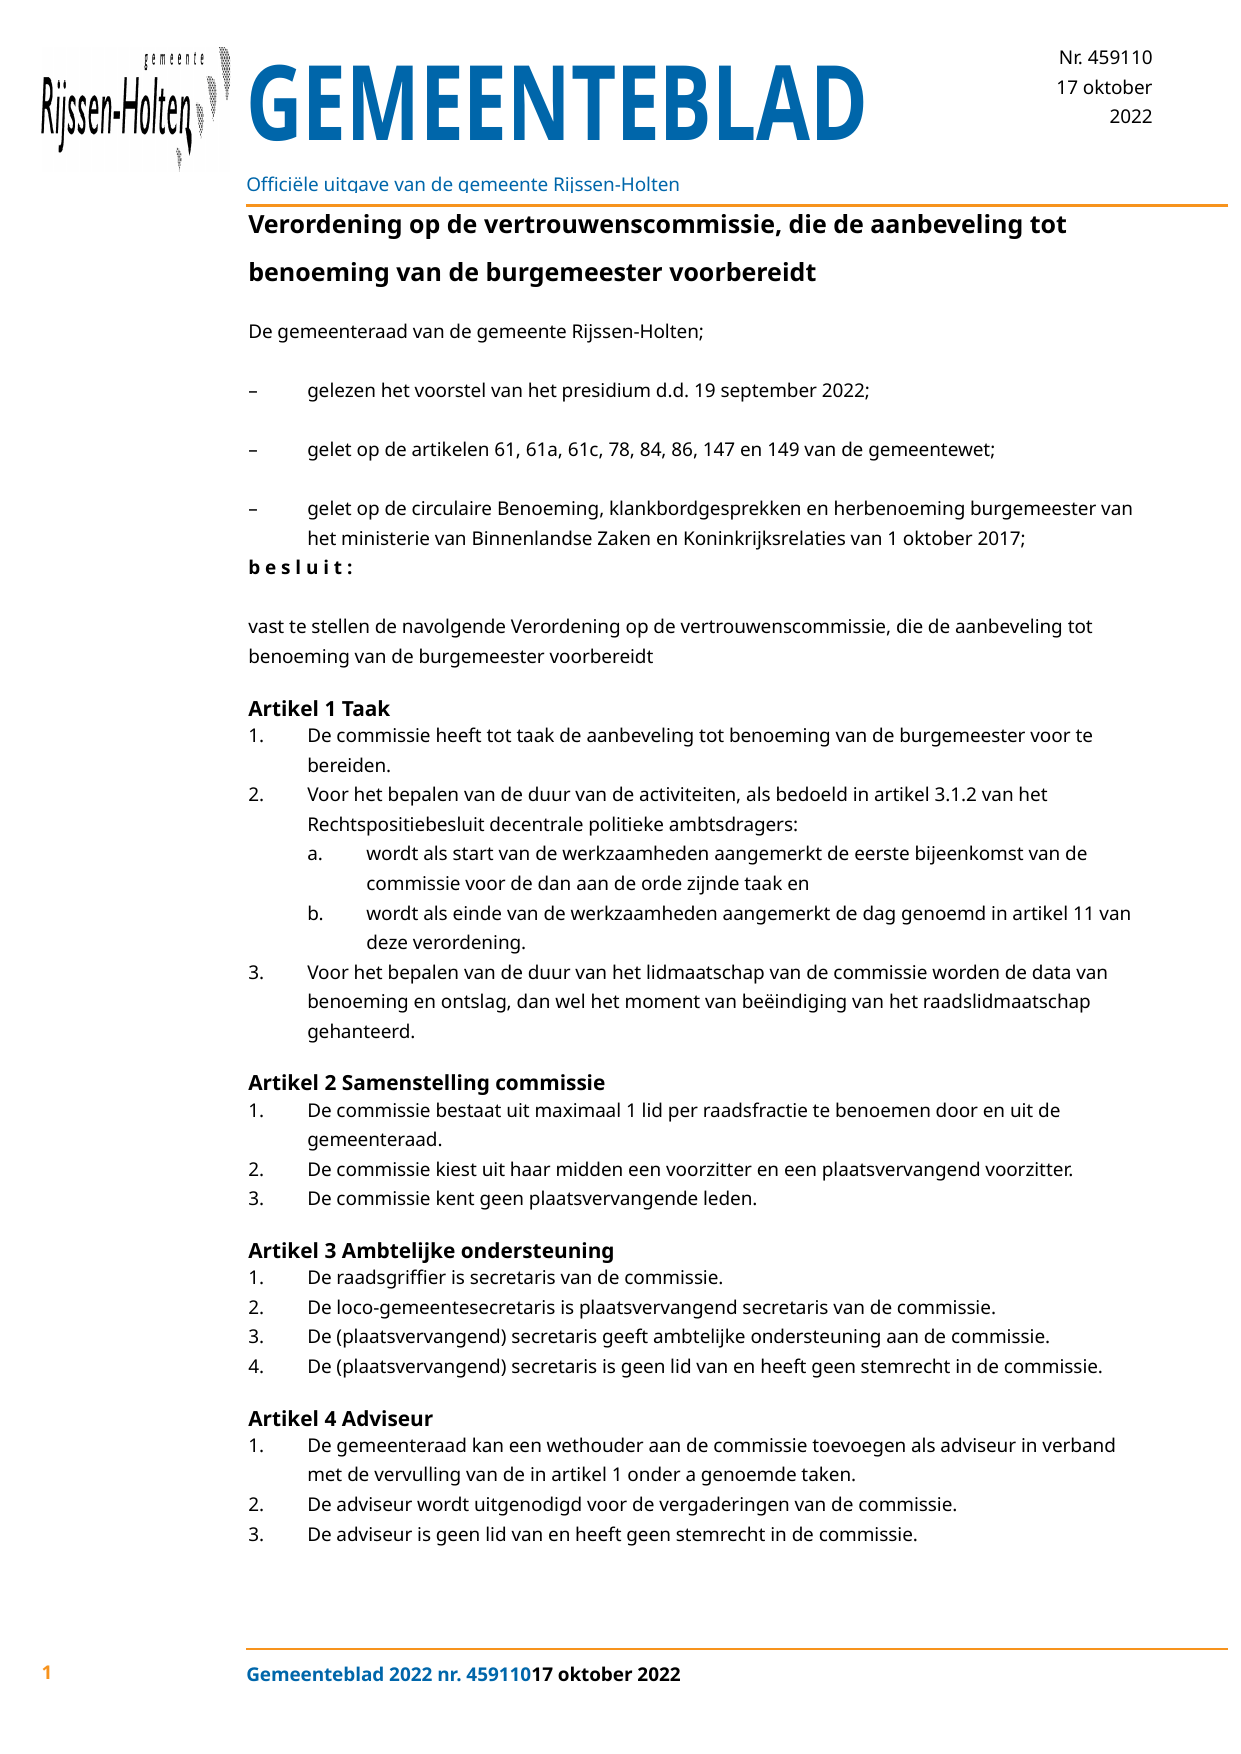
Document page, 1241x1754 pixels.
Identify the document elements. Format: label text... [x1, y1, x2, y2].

list De commissie heeft tot taak de aanbeveling tot benoeming van de burgemeester voor te bereiden. [248, 722, 1152, 777]
list gelet op de artikelen 61, 61a, 61c, 78, 84, 86, 147 en 149 van de gemeentewet; [248, 436, 1152, 462]
list De gemeenteraad kan een wethouder aan de commissie toevoegen als adviseur in verband met de vervulling van de in artikel 1 onder a genoemde taken. [248, 1432, 1152, 1487]
list Voor het bepalen van de duur van de activiteiten, als bedoeld in artikel 3.1.2 van het Rechtspositiebesluit decentrale politieke ambtsdragers: [248, 781, 1152, 837]
list De adviseur wordt uitgenodigd voor de vergaderingen van de commissie. [248, 1491, 1152, 1517]
list De raadsgriffier is secretaris van de commissie. [248, 1264, 1152, 1290]
text Artikel 3 Ambtelijke ondersteuning [248, 1236, 1152, 1264]
list De adviseur is geen lid van en heeft geen stemrecht in de commissie. [248, 1521, 1152, 1547]
list Voor het bepalen van de duur van het lidmaatschap van de commissie worden de data van benoeming en ontslag, dan wel het moment van beëindiging van het raadslidmaatschap gehanteerd. [248, 959, 1152, 1044]
text Verordening op de vertrouwenscommissie, die de aanbeveling tot benoeming van de burgemeester voorbereidt [248, 207, 1152, 288]
text vast te stellen de navolgende Verordening op de vertrouwenscommissie, die de aanbeveling tot benoeming van de burgemeester voorbereidt [248, 614, 1152, 669]
list De (plaatsvervangend) secretaris geeft ambtelijke ondersteuning aan de commissie. [248, 1324, 1152, 1349]
text Artikel 4 Adviseur [248, 1404, 1152, 1432]
text Artikel 2 Samenstelling commissie [248, 1068, 1152, 1097]
text Artikel 1 Taak [248, 694, 1152, 722]
list De (plaatsvervangend) secretaris is geen lid van en heeft geen stemrecht in de commissie. [248, 1353, 1152, 1379]
text De gemeenteraad van de gemeente Rijssen-Holten; [248, 318, 1152, 344]
text b e s l u i t : [248, 554, 1152, 580]
picture [41, 47, 231, 172]
list wordt als start van de werkzaamheden aangemerkt de eerste bijeenkomst van de commissie voor de dan aan de orde zijnde taak en [307, 841, 1152, 896]
list gelet op de circulaire Benoeming, klankbordgesprekken en herbenoeming burgemeester van het ministerie van Binnenlandse Zaken en Koninkrijksrelaties van 1 oktober 2017; [248, 495, 1152, 551]
list wordt als einde van de werkzaamheden aangemerkt de dag genoemd in artikel 11 van deze verordening. [307, 900, 1152, 955]
list De commissie kiest uit haar midden een voorzitter en een plaatsvervangend voorzitter. [248, 1156, 1152, 1182]
list gelezen het voorstel van het presidium d.d. 19 september 2022; [248, 377, 1152, 403]
list De commissie kent geen plaatsvervangende leden. [248, 1186, 1152, 1211]
list De commissie bestaat uit maximaal 1 lid per raadsfractie te benoemen door en uit de gemeenteraad. [248, 1097, 1152, 1152]
list De loco-gemeentesecretaris is plaatsvervangend secretaris van de commissie. [248, 1294, 1152, 1320]
